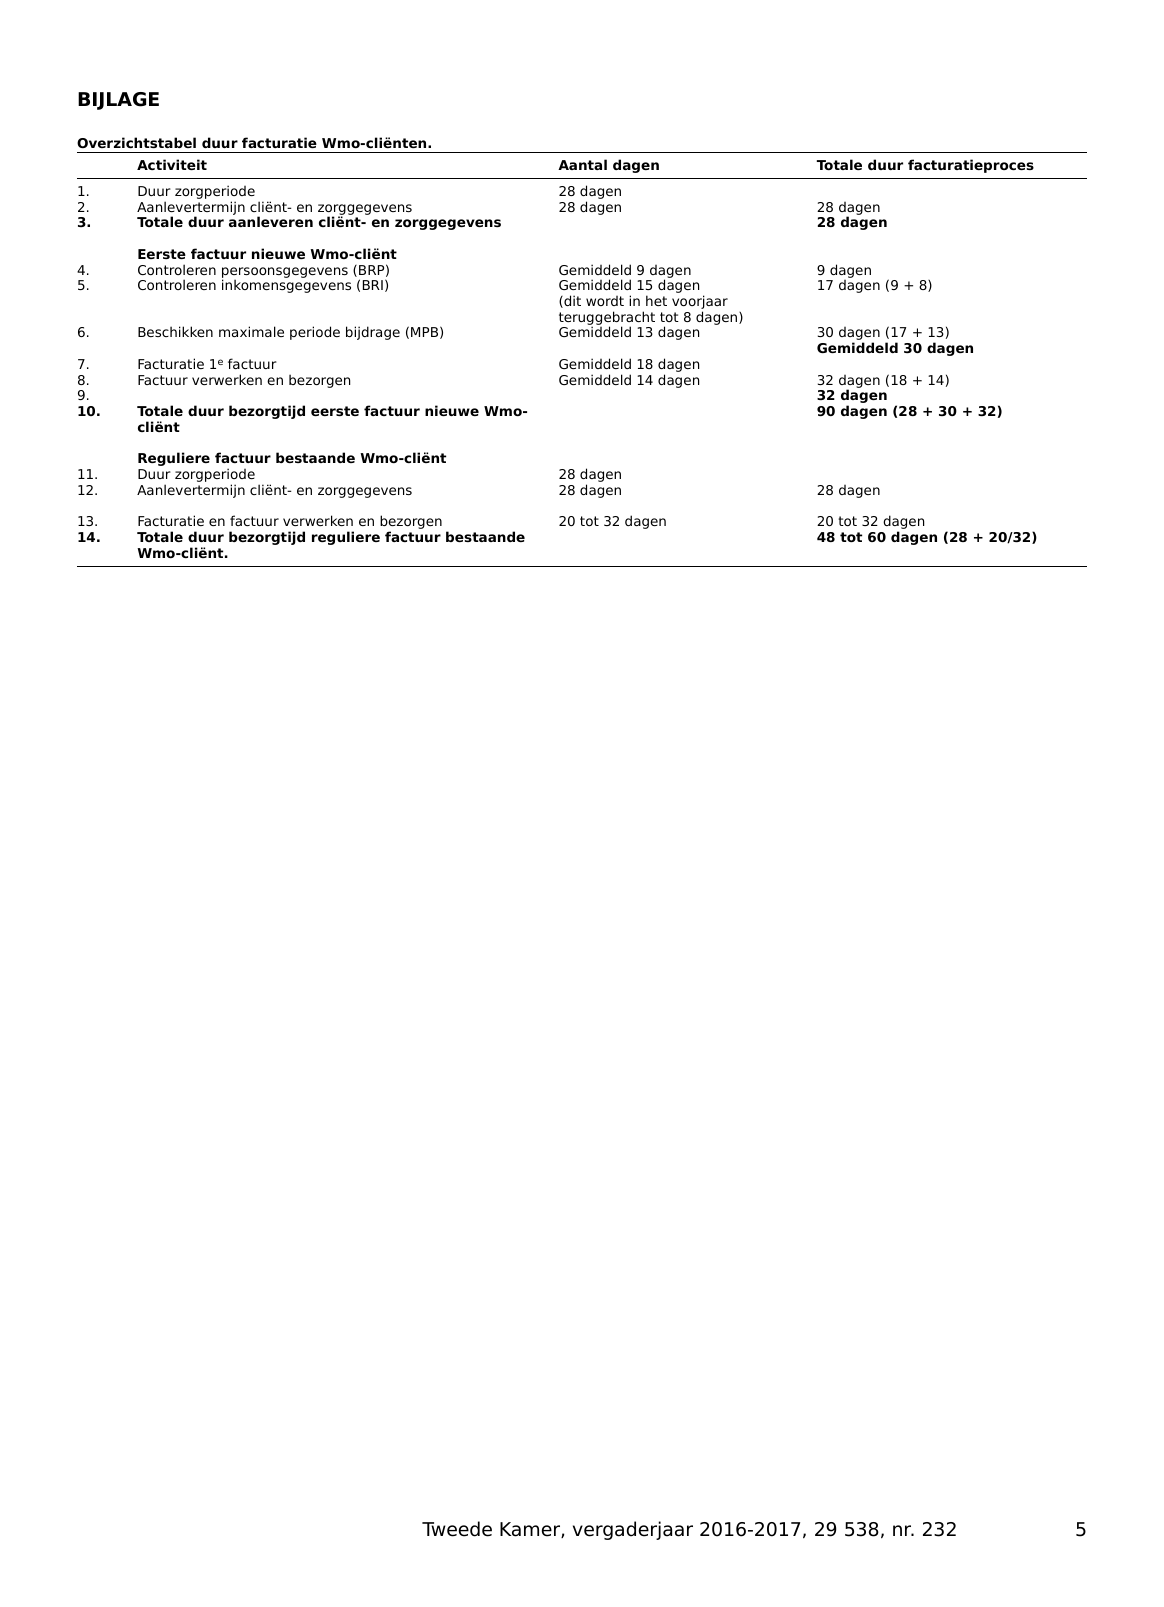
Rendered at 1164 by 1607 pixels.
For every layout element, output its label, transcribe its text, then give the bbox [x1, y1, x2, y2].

table_cell 90 dagen (28 + 30 + 32) [811, 404, 1087, 435]
table_cell [77, 231, 131, 247]
table_cell [131, 388, 552, 404]
table_cell [811, 435, 1087, 451]
table_cell 13. [77, 514, 131, 530]
table_cell 48 tot 60 dagen (28 + 20/32) [811, 530, 1087, 566]
table_cell 28 dagen [552, 467, 811, 482]
table_cell Factuur verwerken en bezorgen [131, 373, 552, 388]
table_cell [811, 247, 1087, 262]
table_cell Gemiddeld 30 dagen [811, 341, 1087, 357]
table_cell Totale duur aanleveren cliënt- en zorggegevens [131, 215, 552, 231]
table_cell 6. [77, 325, 131, 341]
table_cell [131, 498, 552, 514]
table_cell [552, 215, 811, 231]
table_cell 32 dagen [811, 388, 1087, 404]
table_cell Facturatie 1e factuur [131, 357, 552, 372]
table_header Overzichtstabel duur facturatie Wmo-cliënten. [77, 136, 1087, 152]
table_cell [77, 451, 131, 467]
table_cell 28 dagen [811, 199, 1087, 215]
table_cell Aantal dagen [552, 153, 811, 178]
table_cell Aanlevertermijn cliënt- en zorggegevens [131, 199, 552, 215]
table_cell [811, 451, 1087, 467]
table_cell [131, 435, 552, 451]
table_cell 7. [77, 357, 131, 372]
table_cell Gemiddeld 14 dagen [552, 373, 811, 388]
table_cell 5. [77, 278, 131, 325]
table_cell 12. [77, 483, 131, 498]
table_cell Reguliere factuur bestaande Wmo-cliënt [131, 451, 552, 467]
table_cell 2. [77, 199, 131, 215]
table_cell [811, 467, 1087, 482]
table_cell [77, 341, 131, 357]
table_cell [131, 341, 552, 357]
table_cell 10. [77, 404, 131, 435]
table_cell Gemiddeld 13 dagen [552, 325, 811, 341]
table_cell 1. [77, 179, 131, 199]
table_cell [811, 179, 1087, 199]
table_cell [552, 404, 811, 435]
table_cell 28 dagen [811, 215, 1087, 231]
table_cell [811, 231, 1087, 247]
table_cell [811, 498, 1087, 514]
table_cell 28 dagen [552, 179, 811, 199]
table_cell [552, 388, 811, 404]
table_cell 28 dagen [552, 199, 811, 215]
table_cell 17 dagen (9 + 8) [811, 278, 1087, 325]
table_cell Duur zorgperiode [131, 467, 552, 482]
table_cell Controleren inkomensgegevens (BRI) [131, 278, 552, 325]
table_cell 11. [77, 467, 131, 482]
table_cell Totale duur bezorgtijd eerste factuur nieuwe Wmo-cliënt [131, 404, 552, 435]
table_cell [131, 231, 552, 247]
table_cell [77, 153, 131, 178]
table_cell 3. [77, 215, 131, 231]
table_cell Totale duur facturatieproces [811, 153, 1087, 178]
table_cell Gemiddeld 18 dagen [552, 357, 811, 372]
table_cell 9 dagen [811, 262, 1087, 278]
table_cell [552, 341, 811, 357]
table_cell Aanlevertermijn cliënt- en zorggegevens [131, 483, 552, 498]
table_cell [77, 247, 131, 262]
table_cell 32 dagen (18 + 14) [811, 373, 1087, 388]
table_cell [552, 451, 811, 467]
table_cell [552, 247, 811, 262]
table_cell [552, 435, 811, 451]
table_cell [552, 530, 811, 566]
table_cell Controleren persoonsgegevens (BRP) [131, 262, 552, 278]
table_cell Facturatie en factuur verwerken en bezorgen [131, 514, 552, 530]
table_cell 8. [77, 373, 131, 388]
table_cell 28 dagen [552, 483, 811, 498]
table_cell 20 tot 32 dagen [552, 514, 811, 530]
table_cell 20 tot 32 dagen [811, 514, 1087, 530]
table_cell Activiteit [131, 153, 552, 178]
table_cell [811, 357, 1087, 372]
table_cell 30 dagen (17 + 13) [811, 325, 1087, 341]
table_cell [77, 435, 131, 451]
table_cell [552, 498, 811, 514]
table_cell [77, 498, 131, 514]
table_cell Gemiddeld 15 dagen (dit wordt in het voorjaar teruggebracht tot 8 dagen) [552, 278, 811, 325]
table_cell 4. [77, 262, 131, 278]
table_cell Totale duur bezorgtijd reguliere factuur bestaande Wmo-cliënt. [131, 530, 552, 566]
table_cell Eerste factuur nieuwe Wmo-cliënt [131, 247, 552, 262]
table_cell Beschikken maximale periode bijdrage (MPB) [131, 325, 552, 341]
table_cell [552, 231, 811, 247]
table_cell 14. [77, 530, 131, 566]
table_cell Gemiddeld 9 dagen [552, 262, 811, 278]
table_cell Duur zorgperiode [131, 179, 552, 199]
subtitle BIJLAGE [77, 89, 1087, 111]
table_cell 9. [77, 388, 131, 404]
table_cell 28 dagen [811, 483, 1087, 498]
